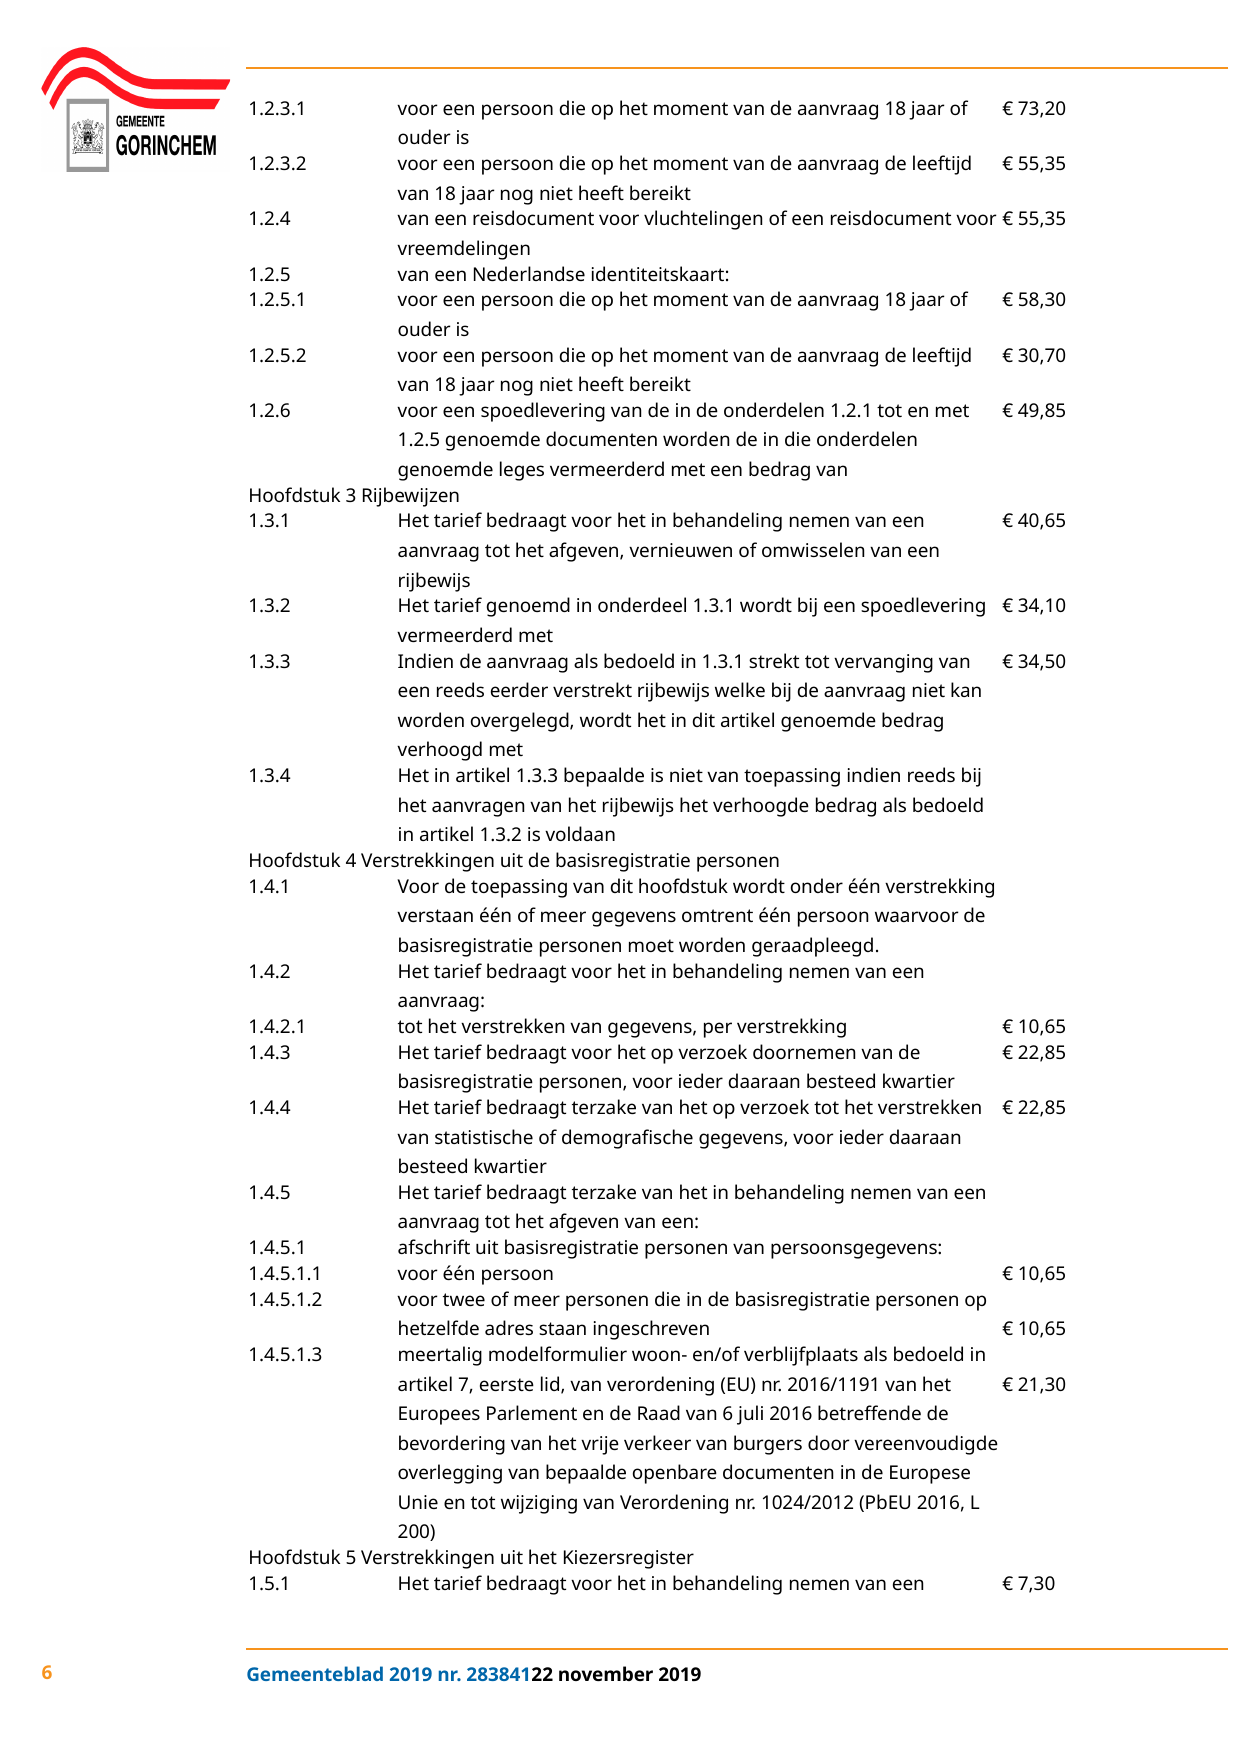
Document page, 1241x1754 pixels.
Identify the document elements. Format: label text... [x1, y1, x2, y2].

table_cell Het tarief bedraagt voor het in behandeling nemen van een [398, 1570, 1002, 1596]
table_cell [1002, 1179, 1152, 1234]
table_cell voor een persoon die op het moment van de aanvraag de leeftijd van 18 jaar nog niet heeft bereikt [398, 150, 1002, 205]
table_cell € 58,30 [1002, 286, 1152, 342]
table_cell 1.4.5.1 [248, 1235, 397, 1260]
table_cell Indien de aanvraag als bedoeld in 1.3.1 strekt tot vervanging van een reeds eerder verstrekt rijbewijs welke bij de aanvraag niet kan worden overgelegd, wordt het in dit artikel genoemde bedrag verhoogd met [398, 648, 1002, 762]
table_cell 1.3.1 [248, 508, 397, 593]
table_cell 1.4.5.1.3 [248, 1341, 397, 1544]
table_cell 1.3.2 [248, 593, 397, 648]
table_cell [1002, 958, 1152, 1013]
table_cell € 30,70 [1002, 342, 1152, 397]
table_cell voor een persoon die op het moment van de aanvraag de leeftijd van 18 jaar nog niet heeft bereikt [398, 342, 1002, 397]
picture [41, 47, 231, 172]
table_cell 1.4.2 [248, 958, 397, 1013]
table_cell 1.4.2.1 [248, 1013, 397, 1039]
table_cell € 10,65 [1002, 1013, 1152, 1039]
table_cell Het tarief bedraagt voor het in behandeling nemen van een aanvraag tot het afgeven, vernieuwen of omwisselen van een rijbewijs [398, 508, 1002, 593]
table_cell Hoofdstuk 5 Verstrekkingen uit het Kiezersregister [248, 1545, 1002, 1570]
table_cell € 73,20 [1002, 95, 1152, 150]
table_cell € 55,35 [1002, 150, 1152, 205]
table_cell € 22,85 [1002, 1094, 1152, 1179]
table_cell 1.2.5 [248, 261, 397, 286]
table_cell € 49,85 [1002, 397, 1152, 482]
table_cell van een Nederlandse identiteitskaart: [398, 261, 1002, 286]
table_cell 1.2.5.1 [248, 286, 397, 342]
table_cell 1.2.3.1 [248, 95, 397, 150]
table_cell 1.2.3.2 [248, 150, 397, 205]
table_cell [1002, 261, 1152, 286]
table_cell voor twee of meer personen die in de basisregistratie personen op hetzelfde adres staan ingeschreven [398, 1286, 1002, 1341]
table_cell 1.4.5.1.2 [248, 1286, 397, 1341]
table_cell tot het verstrekken van gegevens, per verstrekking [398, 1013, 1002, 1039]
table_cell € 34,50 [1002, 648, 1152, 762]
table_cell [1002, 763, 1152, 847]
table_cell 1.4.5.1.1 [248, 1260, 397, 1286]
table_cell [1002, 482, 1152, 508]
table_cell [1002, 1235, 1152, 1260]
table_cell Het tarief bedraagt voor het op verzoek doornemen van de basisregistratie personen, voor ieder daaraan besteed kwartier [398, 1039, 1002, 1094]
table_cell voor een persoon die op het moment van de aanvraag 18 jaar of ouder is [398, 95, 1002, 150]
table_cell Het tarief bedraagt terzake van het op verzoek tot het verstrekken van statistische of demografische gegevens, voor ieder daaraan besteed kwartier [398, 1094, 1002, 1179]
table_cell [1002, 873, 1152, 958]
table_cell 1.3.3 [248, 648, 397, 762]
table_cell Het in artikel 1.3.3 bepaalde is niet van toepassing indien reeds bij het aanvragen van het rijbewijs het verhoogde bedrag als bedoeld in artikel 1.3.2 is voldaan [398, 763, 1002, 847]
table_cell Het tarief bedraagt voor het in behandeling nemen van een aanvraag: [398, 958, 1002, 1013]
table_cell € 21,30 [1002, 1341, 1152, 1544]
table_cell Het tarief genoemd in onderdeel 1.3.1 wordt bij een spoedlevering vermeerderd met [398, 593, 1002, 648]
table_cell 1.3.4 [248, 763, 397, 847]
table_cell € 40,65 [1002, 508, 1152, 593]
table_cell 1.4.4 [248, 1094, 397, 1179]
table_cell 1.2.6 [248, 397, 397, 482]
table_cell [1002, 1545, 1152, 1570]
table_cell € 34,10 [1002, 593, 1152, 648]
table_cell 1.2.4 [248, 205, 397, 261]
table_cell meertalig modelformulier woon- en/of verblijfplaats als bedoeld in artikel 7, eerste lid, van verordening (EU) nr. 2016/1191 van het Europees Parlement en de Raad van 6 juli 2016 betreffende de bevordering van het vrije verkeer van burgers door vereenvoudigde overlegging van bepaalde openbare documenten in de Europese Unie en tot wijziging van Verordening nr. 1024/2012 (PbEU 2016, L 200) [398, 1341, 1002, 1544]
table_cell afschrift uit basisregistratie personen van persoonsgegevens: [398, 1235, 1002, 1260]
table_cell 1.4.1 [248, 873, 397, 958]
table_cell Voor de toepassing van dit hoofdstuk wordt onder één verstrekking verstaan één of meer gegevens omtrent één persoon waarvoor de basisregistratie personen moet worden geraadpleegd. [398, 873, 1002, 958]
table_cell € 10,65 [1002, 1286, 1152, 1341]
table_cell Hoofdstuk 3 Rijbewijzen [248, 482, 1002, 508]
table_cell 1.5.1 [248, 1570, 397, 1596]
table_cell € 22,85 [1002, 1039, 1152, 1094]
table_cell 1.2.5.2 [248, 342, 397, 397]
table_cell Het tarief bedraagt terzake van het in behandeling nemen van een aanvraag tot het afgeven van een: [398, 1179, 1002, 1234]
table_cell 1.4.5 [248, 1179, 397, 1234]
table_cell Hoofdstuk 4 Verstrekkingen uit de basisregistratie personen [248, 847, 1152, 873]
table_cell van een reisdocument voor vluchtelingen of een reisdocument voor vreemdelingen [398, 205, 1002, 261]
table_cell € 10,65 [1002, 1260, 1152, 1286]
table_cell € 7,30 [1002, 1570, 1152, 1596]
table_cell voor een persoon die op het moment van de aanvraag 18 jaar of ouder is [398, 286, 1002, 342]
table_cell € 55,35 [1002, 205, 1152, 261]
table_cell voor één persoon [398, 1260, 1002, 1286]
table_cell voor een spoedlevering van de in de onderdelen 1.2.1 tot en met 1.2.5 genoemde documenten worden de in die onderdelen genoemde leges vermeerderd met een bedrag van [398, 397, 1002, 482]
table_cell 1.4.3 [248, 1039, 397, 1094]
